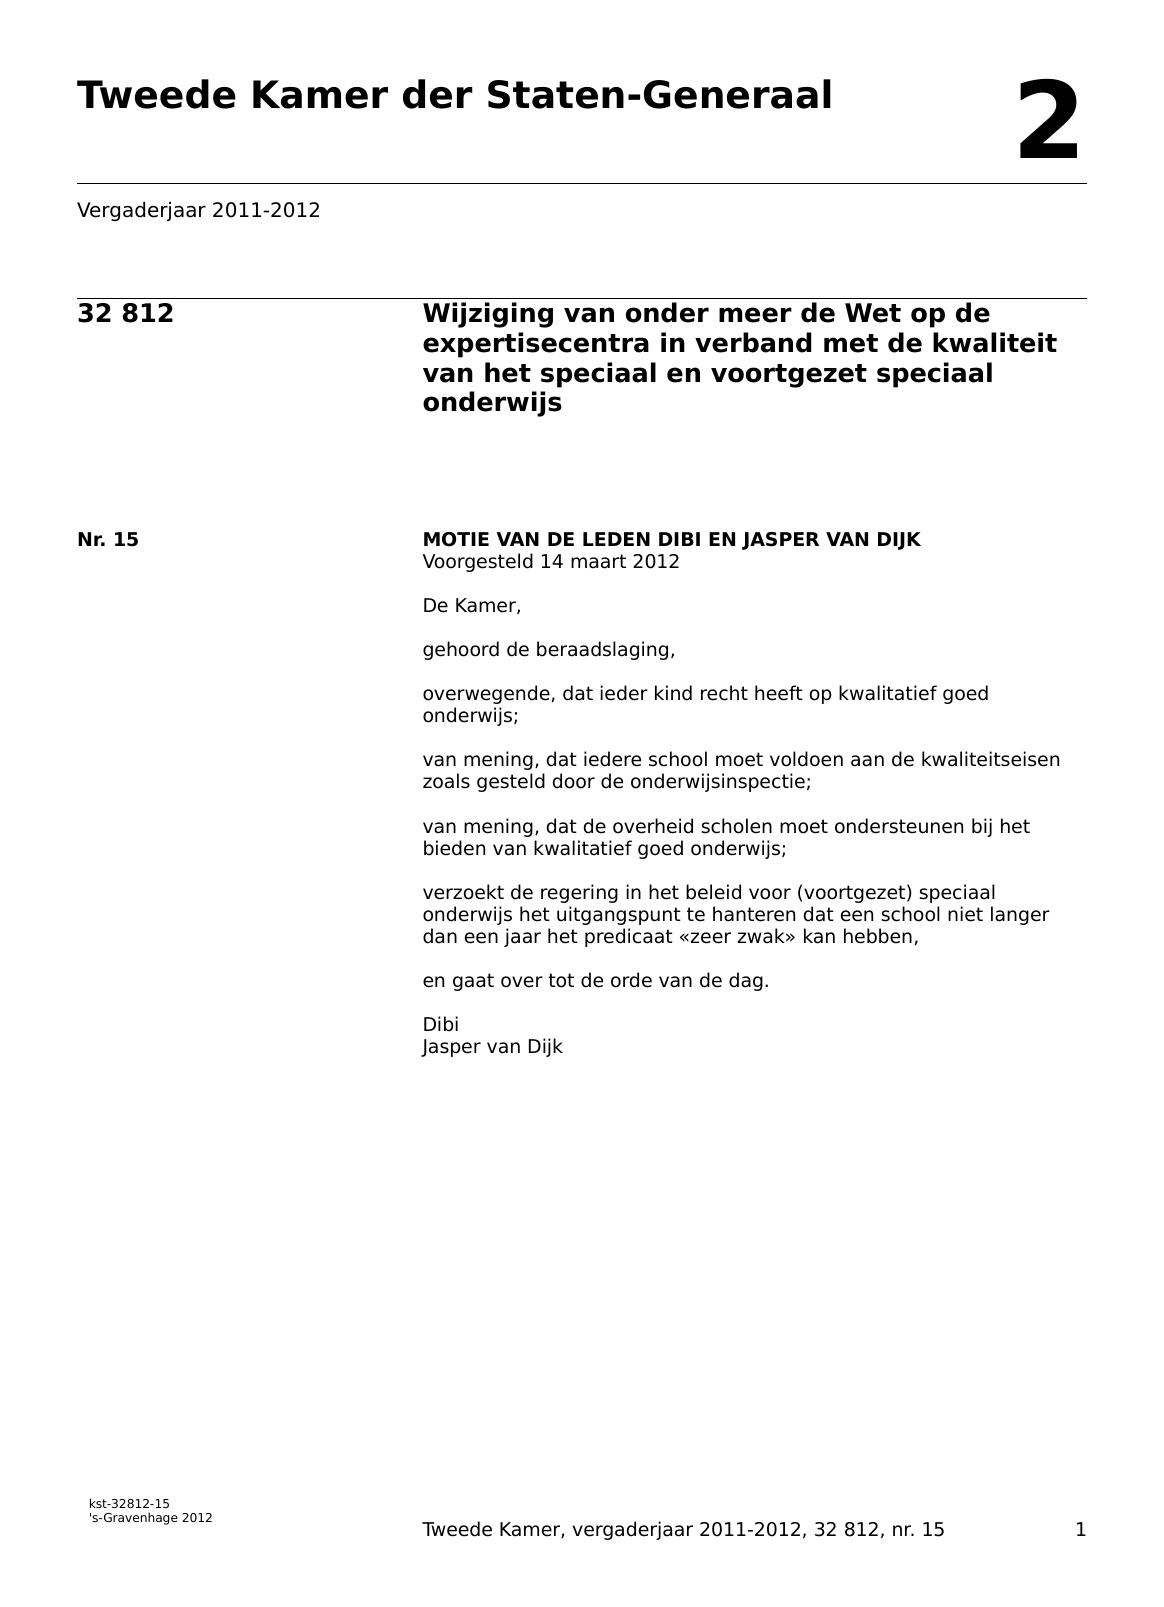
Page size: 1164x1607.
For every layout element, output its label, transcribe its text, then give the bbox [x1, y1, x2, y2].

subtitle Nr. 15 MOTIE VAN DE LEDEN DIBI EN JASPER VAN DIJK [77, 529, 1087, 551]
text Voorgesteld 14 maart 2012 [422, 551, 1087, 573]
text gehoord de beraadslaging, [422, 639, 1087, 661]
table_header Tweede Kamer der Staten-Generaal [77, 59, 886, 183]
text Dibi [422, 1014, 1087, 1036]
subtitle 32 812 Wijziging van onder meer de Wet op de expertisecentra in verband met de kwaliteit van het speciaal en voortgezet speciaal onderwijs [77, 299, 1087, 418]
text De Kamer, [422, 595, 1087, 617]
text van mening, dat de overheid scholen moet ondersteunen bij het bieden van kwalitatief goed onderwijs; [422, 816, 1087, 859]
text en gaat over tot de orde van de dag. [422, 970, 1087, 992]
text kst-32812-15 [88, 1497, 323, 1511]
table_header 2 [886, 59, 1087, 183]
text 's-Gravenhage 2012 [88, 1511, 323, 1525]
text Jasper van Dijk [422, 1036, 1087, 1058]
text verzoekt de regering in het beleid voor (voortgezet) speciaal onderwijs het uitgangspunt te hanteren dat een school niet langer dan een jaar het predicaat «zeer zwak» kan hebben, [422, 882, 1087, 948]
table_cell Vergaderjaar 2011-2012 [77, 184, 1087, 298]
text overwegende, dat ieder kind recht heeft op kwalitatief goed onderwijs; [422, 683, 1087, 727]
text van mening, dat iedere school moet voldoen aan de kwaliteitseisen zoals gesteld door de onderwijsinspectie; [422, 749, 1087, 793]
